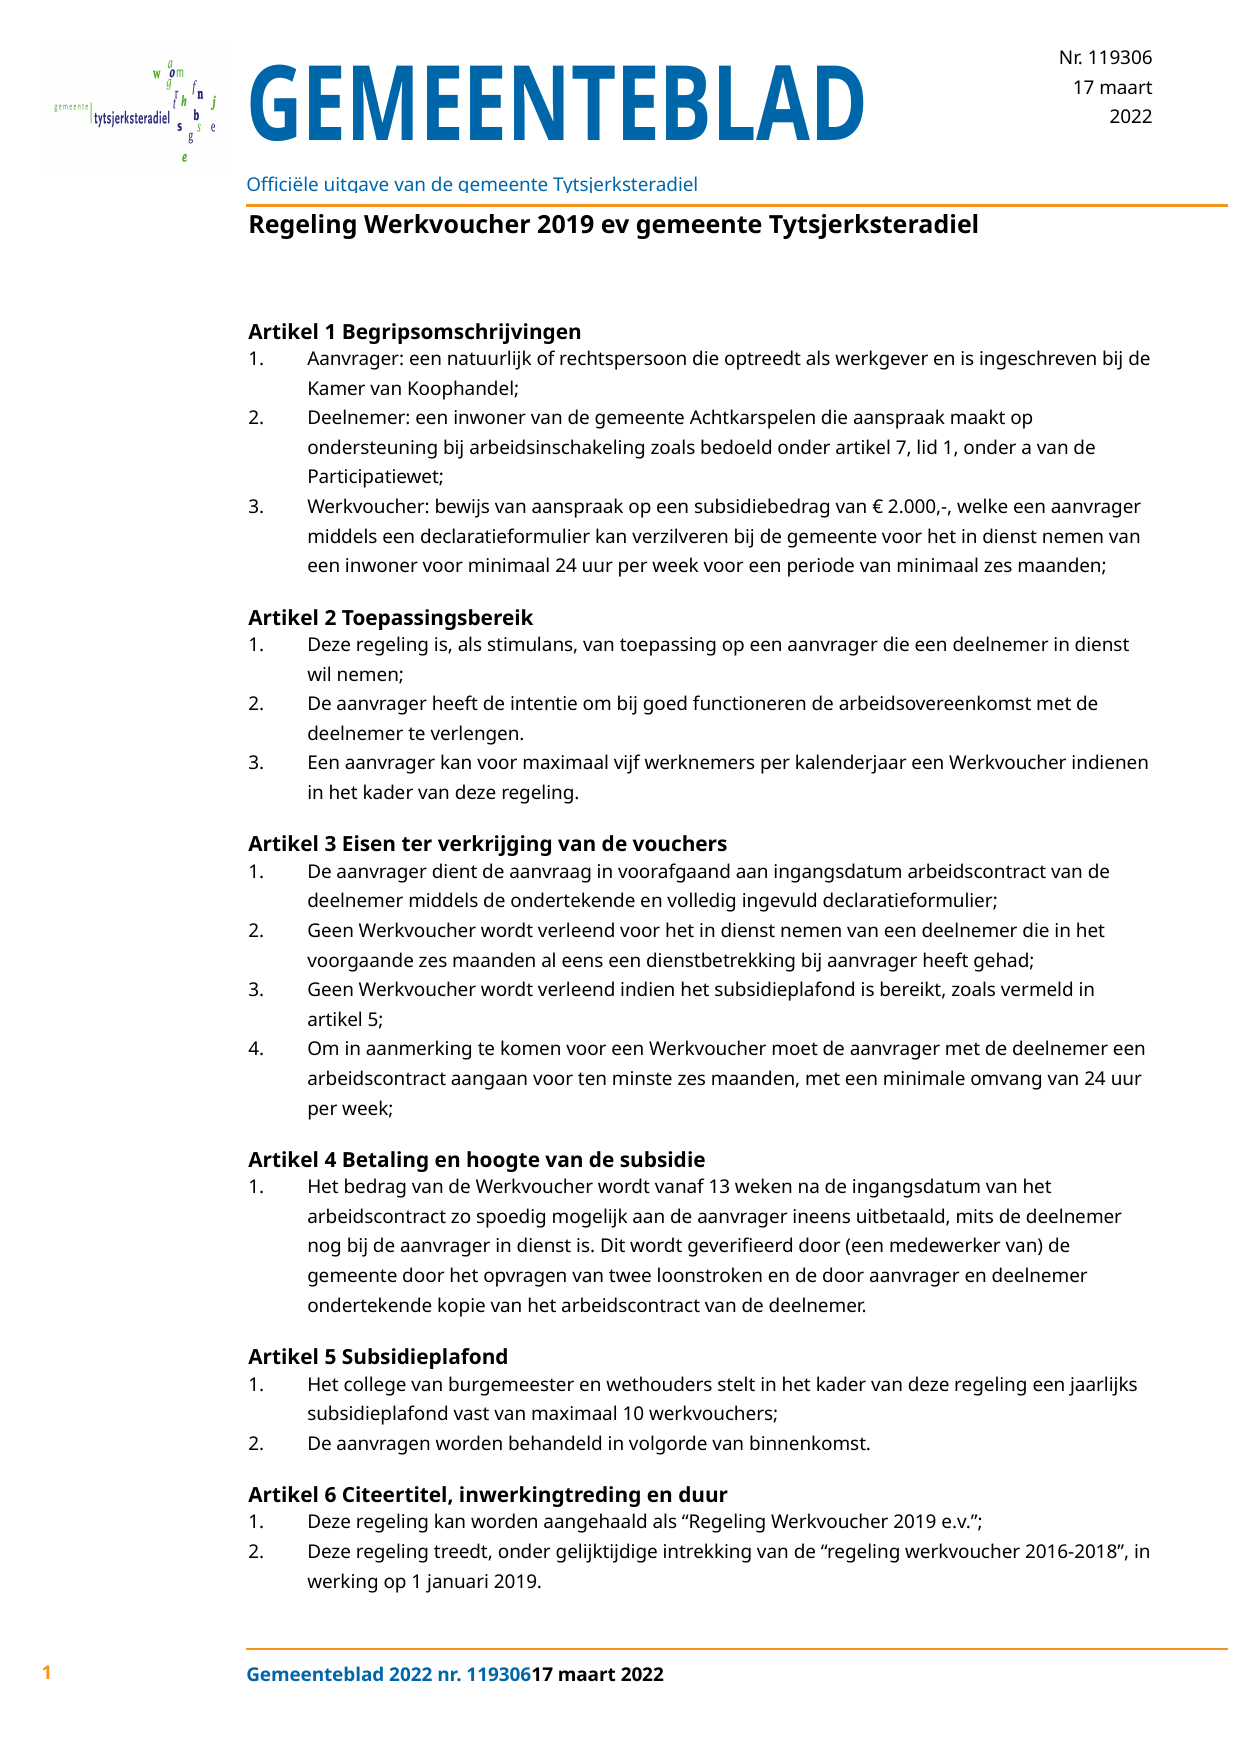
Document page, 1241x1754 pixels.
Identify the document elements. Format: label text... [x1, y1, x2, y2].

text Artikel 4 Betaling en hoogte van de subsidie [248, 1145, 1152, 1173]
text Artikel 5 Subsidieplafond [248, 1342, 1152, 1371]
text Artikel 3 Eisen ter verkrijging van de vouchers [248, 829, 1152, 858]
list Geen Werkvoucher wordt verleend indien het subsidieplafond is bereikt, zoals vermeld in artikel 5; [248, 976, 1152, 1032]
list Aanvrager: een natuurlijk of rechtspersoon die optreedt als werkgever en is ingeschreven bij de Kamer van Koophandel; [248, 345, 1152, 401]
list De aanvragen worden behandeld in volgorde van binnenkomst. [248, 1430, 1152, 1456]
text Regeling Werkvoucher 2019 ev gemeente Tytsjerksteradiel [248, 207, 1152, 241]
list Deze regeling kan worden aangehaald als “Regeling Werkvoucher 2019 e.v.”; [248, 1509, 1152, 1534]
list Het college van burgemeester en wethouders stelt in het kader van deze regeling een jaarlijks subsidieplafond vast van maximaal 10 werkvouchers; [248, 1371, 1152, 1426]
list Werkvoucher: bewijs van aanspraak op een subsidiebedrag van € 2.000,-, welke een aanvrager middels een declaratieformulier kan verzilveren bij de gemeente voor het in dienst nemen van een inwoner voor minimaal 24 uur per week voor een periode van minimaal zes maanden; [248, 493, 1152, 578]
list Het bedrag van de Werkvoucher wordt vanaf 13 weken na de ingangsdatum van het arbeidscontract zo spoedig mogelijk aan de aanvrager ineens uitbetaald, mits de deelnemer nog bij de aanvrager in dienst is. Dit wordt geverifieerd door (een medewerker van) de gemeente door het opvragen van twee loonstroken en de door aanvrager en deelnemer ondertekende kopie van het arbeidscontract van de deelnemer. [248, 1173, 1152, 1318]
list Om in aanmerking te komen voor een Werkvoucher moet de aanvrager met de deelnemer een arbeidscontract aangaan voor ten minste zes maanden, met een minimale omvang van 24 uur per week; [248, 1036, 1152, 1120]
list Deze regeling is, als stimulans, van toepassing op een aanvrager die een deelnemer in dienst wil nemen; [248, 631, 1152, 687]
text Artikel 6 Citeertitel, inwerkingtreding en duur [248, 1480, 1152, 1509]
list Een aanvrager kan voor maximaal vijf werknemers per kalenderjaar een Werkvoucher indienen in het kader van deze regeling. [248, 749, 1152, 805]
list De aanvrager heeft de intentie om bij goed functioneren de arbeidsovereenkomst met de deelnemer te verlengen. [248, 690, 1152, 746]
list Geen Werkvoucher wordt verleend voor het in dienst nemen van een deelnemer die in het voorgaande zes maanden al eens een dienstbetrekking bij aanvrager heeft gehad; [248, 917, 1152, 972]
text Artikel 2 Toepassingsbereik [248, 603, 1152, 631]
list Deelnemer: een inwoner van de gemeente Achtkarspelen die aanspraak maakt op ondersteuning bij arbeidsinschakeling zoals bedoeld onder artikel 7, lid 1, onder a van de Participatiewet; [248, 404, 1152, 489]
picture [41, 47, 231, 172]
text Artikel 1 Begripsomschrijvingen [248, 317, 1152, 345]
list De aanvrager dient de aanvraag in voorafgaand aan ingangsdatum arbeidscontract van de deelnemer middels de ondertekende en volledig ingevuld declaratieformulier; [248, 858, 1152, 913]
list Deze regeling treedt, onder gelijktijdige intrekking van de “regeling werkvoucher 2016-2018”, in werking op 1 januari 2019. [248, 1538, 1152, 1594]
